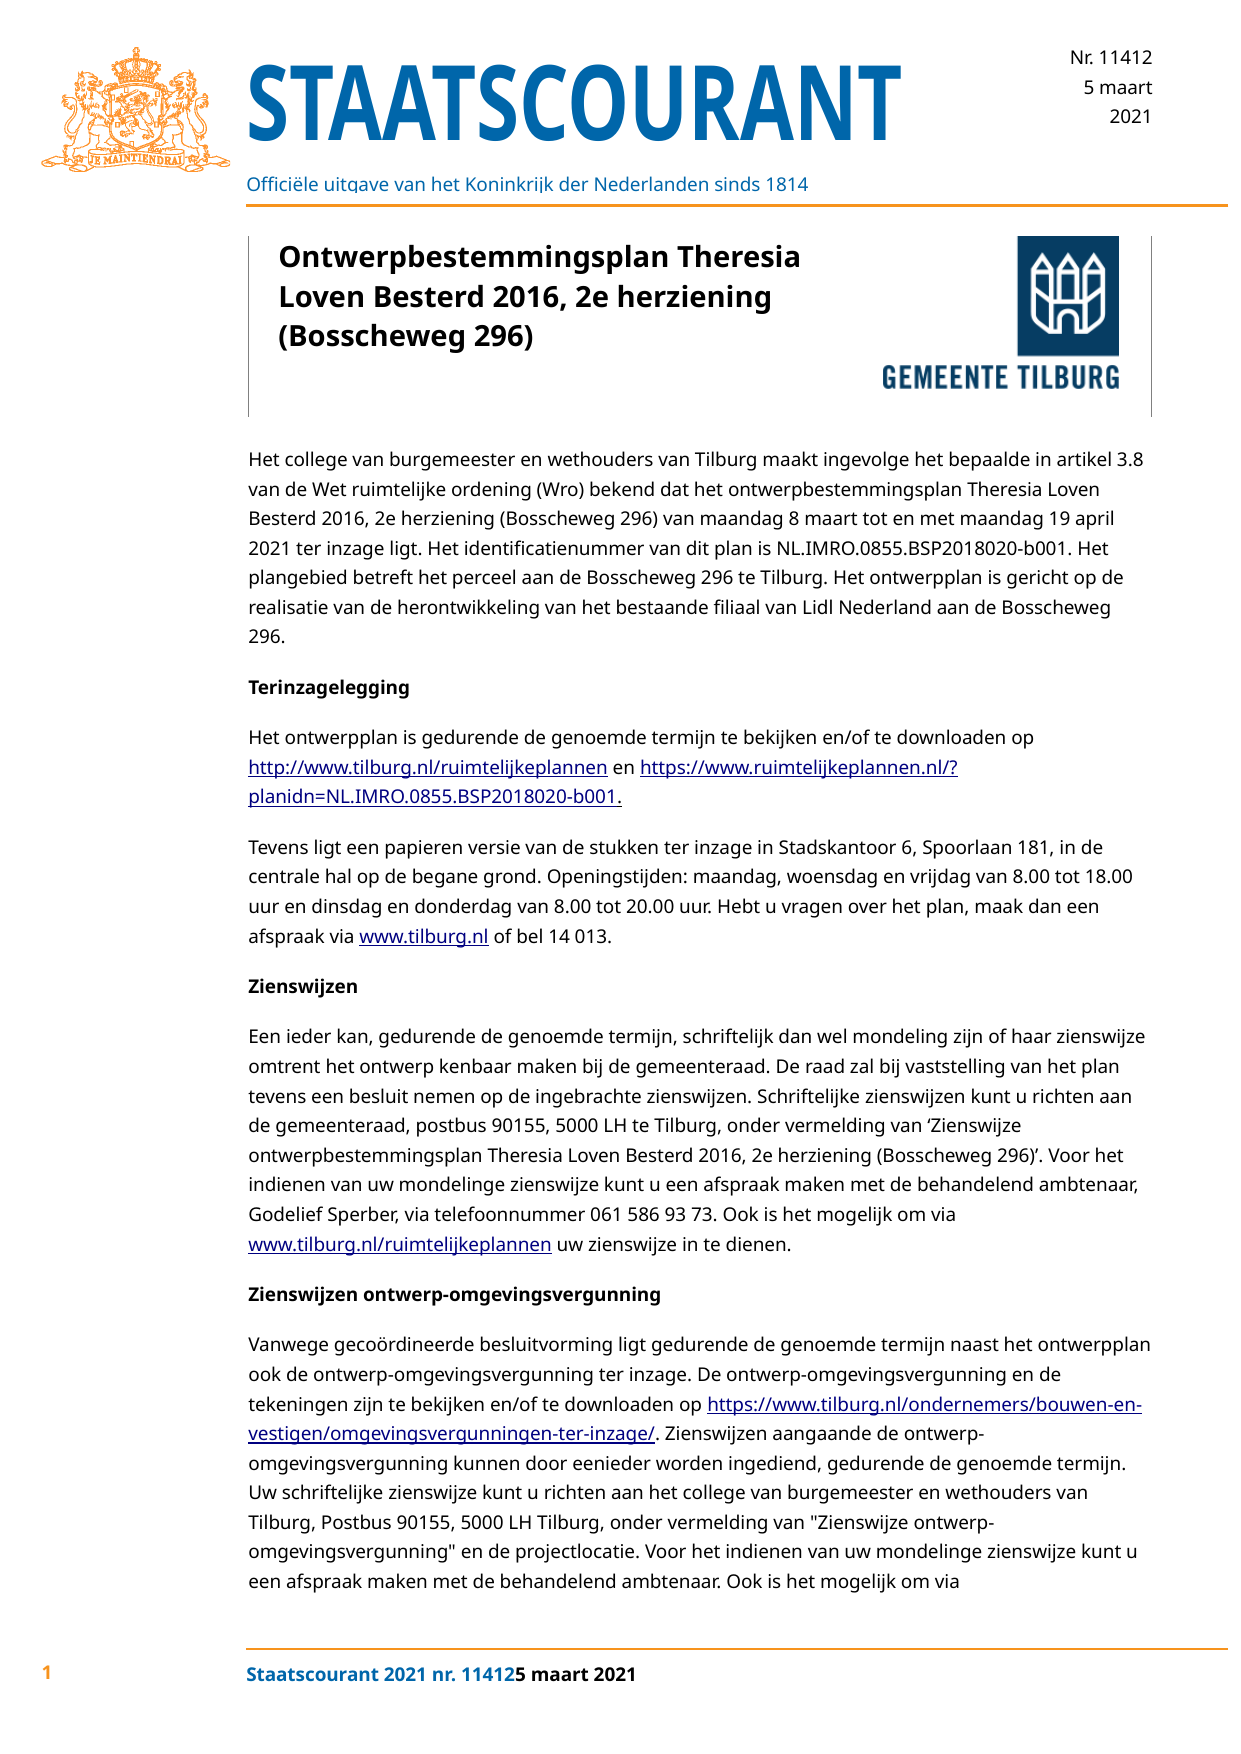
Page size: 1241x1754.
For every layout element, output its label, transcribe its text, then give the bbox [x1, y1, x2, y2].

text Een ieder kan, gedurende de genoemde termijn, schriftelijk dan wel mondeling zijn of haar zienswijze omtrent het ontwerp kenbaar maken bij de gemeenteraad. De raad zal bij vaststelling van het plan tevens een besluit nemen op de ingebrachte zienswijzen. Schriftelijke zienswijzen kunt u richten aan de gemeenteraad, postbus 90155, 5000 LH te Tilburg, onder vermelding van ‘Zienswijze ontwerpbestemmingsplan Theresia Loven Besterd 2016, 2e herziening (Bosscheweg 296)’. Voor het indienen van uw mondelinge zienswijze kunt u een afspraak maken met de behandelend ambtenaar, Godelief Sperber, via telefoonnummer 061 586 93 73. Ook is het mogelijk om via www.tilburg.nl/ruimtelijkeplannen uw zienswijze in te dienen. [248, 1024, 1152, 1256]
table_header Ontwerpbestemmingsplan Theresia Loven Besterd 2016, 2e herziening (Bosscheweg 296) [249, 236, 850, 417]
text Tevens ligt een papieren versie van de stukken ter inzage in Stadskantoor 6, Spoorlaan 181, in de centrale hal op de begane grond. Openingstijden: maandag, woensdag en vrijdag van 8.00 tot 18.00 uur en dinsdag en donderdag van 8.00 tot 20.00 uur. Hebt u vragen over het plan, maak dan een afspraak via www.tilburg.nl of bel 14 013. [248, 834, 1152, 948]
text Terinzagelegging [248, 674, 1152, 700]
text Het college van burgemeester en wethouders van Tilburg maakt ingevolge het bepaalde in artikel 3.8 van de Wet ruimtelijke ordening (Wro) bekend dat het ontwerpbestemmingsplan Theresia Loven Besterd 2016, 2e herziening (Bosscheweg 296) van maandag 8 maart tot en met maandag 19 april 2021 ter inzage ligt. Het identificatienummer van dit plan is NL.IMRO.0855.BSP2018020-b001. Het plangebied betreft het perceel aan de Bosscheweg 296 te Tilburg. Het ontwerpplan is gericht op de realisatie van de herontwikkeling van het bestaande filiaal van Lidl Nederland aan de Bosscheweg 296. [248, 446, 1152, 649]
picture [882, 236, 1119, 391]
text Vanwege gecoördineerde besluitvorming ligt gedurende de genoemde termijn naast het ontwerpplan ook de ontwerp-omgevingsvergunning ter inzage. De ontwerp-omgevingsvergunning en de tekeningen zijn te bekijken en/of te downloaden op https://www.tilburg.nl/ondernemers/bouwen-en-vestigen/omgevingsvergunningen-ter-inzage/. Zienswijzen aangaande de ontwerp-omgevingsvergunning kunnen door eenieder worden ingediend, gedurende de genoemde termijn. Uw schriftelijke zienswijze kunt u richten aan het college van burgemeester en wethouders van Tilburg, Postbus 90155, 5000 LH Tilburg, onder vermelding van "Zienswijze ontwerp-omgevingsvergunning" en de projectlocatie. Voor het indienen van uw mondelinge zienswijze kunt u een afspraak maken met de behandelend ambtenaar. Ook is het mogelijk om via [248, 1332, 1152, 1594]
text Zienswijzen ontwerp-omgevingsvergunning [248, 1281, 1152, 1307]
picture [41, 47, 231, 172]
text Zienswijzen [248, 973, 1152, 999]
text Het ontwerpplan is gedurende de genoemde termijn te bekijken en/of te downloaden op http://www.tilburg.nl/ruimtelijkeplannen en https://www.ruimtelijkeplannen.nl/?planidn=NL.IMRO.0855.BSP2018020-b001. [248, 724, 1152, 809]
table_header [850, 236, 1151, 417]
